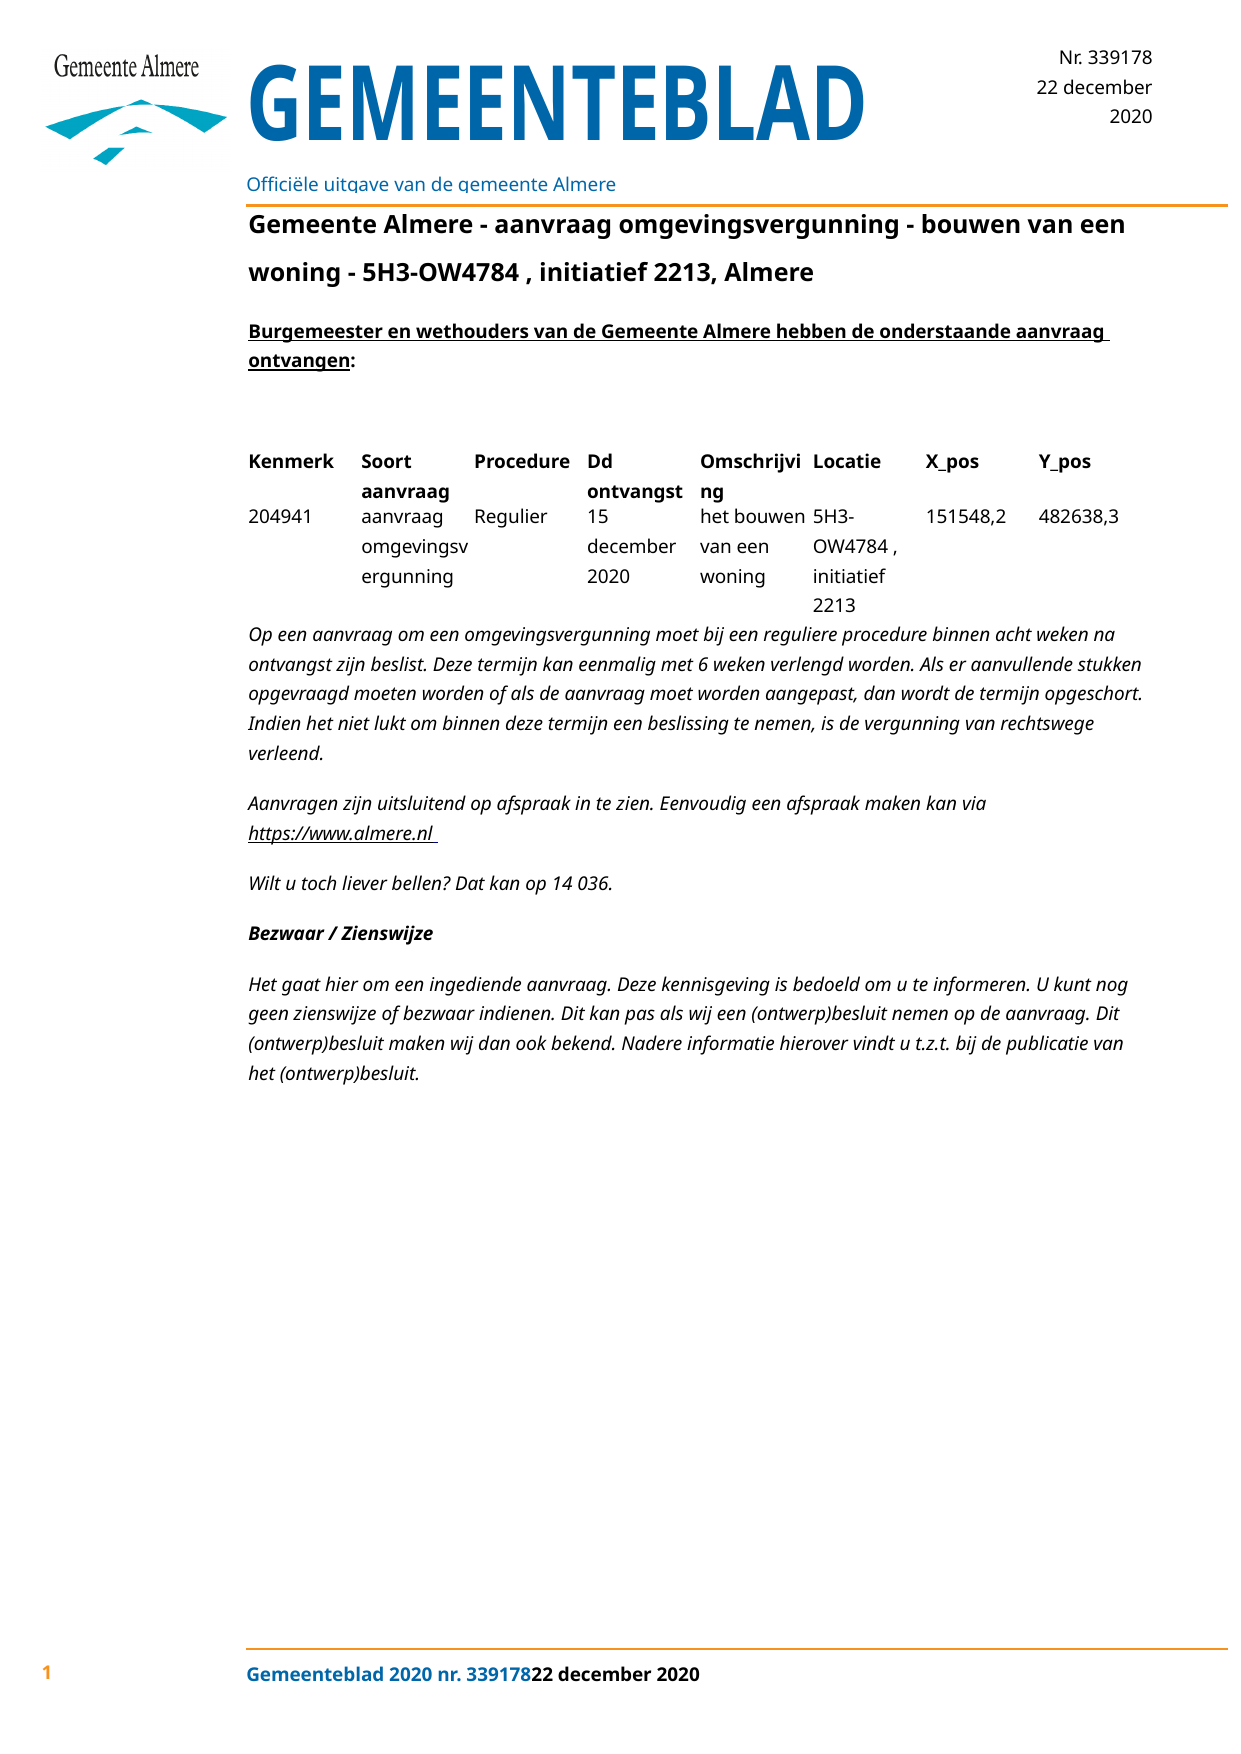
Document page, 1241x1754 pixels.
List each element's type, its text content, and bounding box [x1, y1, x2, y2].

table_header Omschrijving [700, 449, 813, 504]
text Burgemeester en wethouders van de Gemeente Almere hebben de onderstaande aanvraag ontvangen: [248, 318, 1152, 373]
table_cell 204941 [248, 504, 361, 618]
table_cell 15 december 2020 [587, 504, 700, 618]
table_cell 151548,2 [926, 504, 1038, 618]
table_cell aanvraag omgevingsvergunning [361, 504, 474, 618]
table_header Soort aanvraag [361, 449, 474, 504]
table_cell Regulier [474, 504, 587, 618]
table_header Dd ontvangst [587, 449, 700, 504]
table_header Kenmerk [248, 449, 361, 504]
picture [41, 47, 231, 172]
table_cell het bouwen van een woning [700, 504, 813, 618]
table_header Y_pos [1039, 449, 1152, 504]
text Het gaat hier om een ingediende aanvraag. Deze kennisgeving is bedoeld om u te informeren. U kunt nog geen zienswijze of bezwaar indienen. Dit kan pas als wij een (ontwerp)besluit nemen op de aanvraag. Dit (ontwerp)besluit maken wij dan ook bekend. Nadere informatie hierover vindt u t.z.t. bij de publicatie van het (ontwerp)besluit. [248, 971, 1152, 1086]
table_header X_pos [926, 449, 1038, 504]
table_cell 482638,3 [1039, 504, 1152, 618]
text Wilt u toch liever bellen? Dat kan op 14 036. [248, 870, 1152, 896]
table_cell 5H3-OW4784 , initiatief 2213 [813, 504, 926, 618]
text Op een aanvraag om een omgevingsvergunning moet bij een reguliere procedure binnen acht weken na ontvangst zijn beslist. Deze termijn kan eenmalig met 6 weken verlengd worden. Als er aanvullende stukken opgevraagd moeten worden of als de aanvraag moet worden aangepast, dan wordt de termijn opgeschort. Indien het niet lukt om binnen deze termijn een beslissing te nemen, is de vergunning van rechtswege verleend. [248, 621, 1152, 766]
table_header Locatie [813, 449, 926, 504]
table_header Procedure [474, 449, 587, 504]
text Bezwaar / Zienswijze [248, 921, 1152, 946]
text Gemeente Almere - aanvraag omgevingsvergunning - bouwen van een woning - 5H3-OW4784 , initiatief 2213, Almere [248, 207, 1152, 288]
text Aanvragen zijn uitsluitend op afspraak in te zien. Eenvoudig een afspraak maken kan via https://www.almere.nl [248, 790, 1152, 846]
